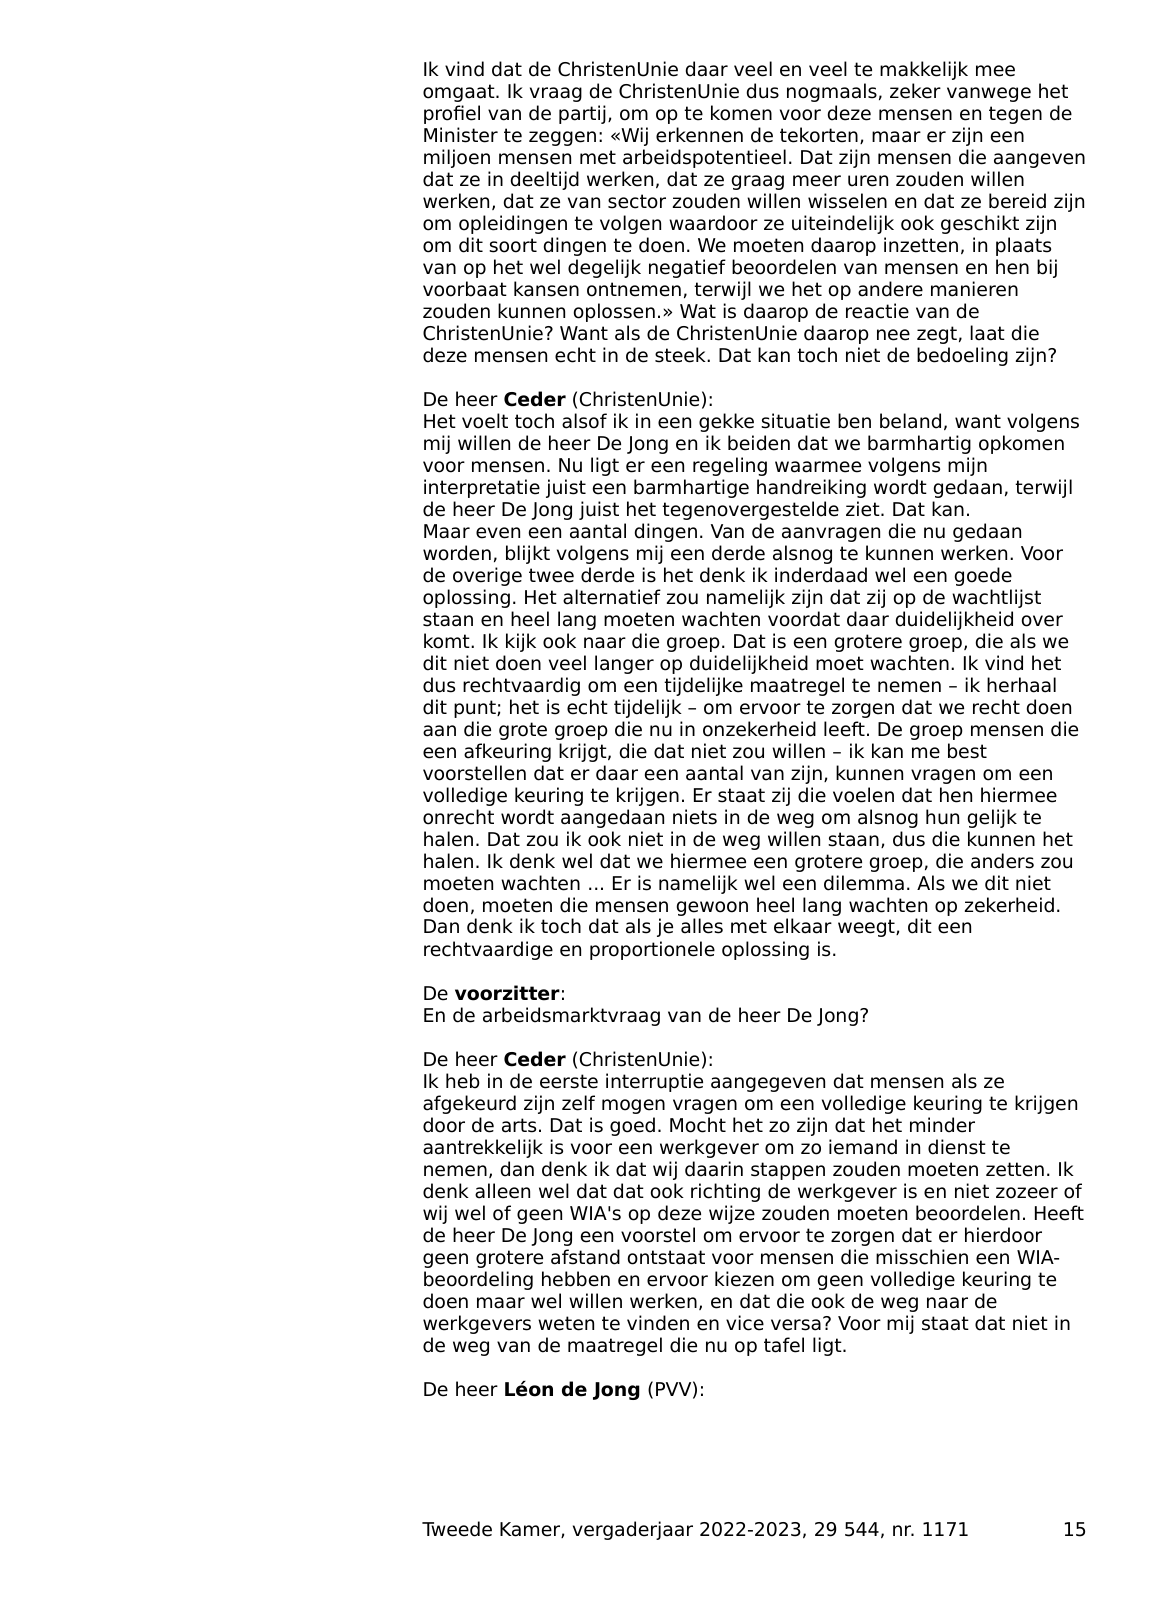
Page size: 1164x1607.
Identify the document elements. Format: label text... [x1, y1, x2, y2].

text De heer Ceder (ChristenUnie): [422, 1049, 1087, 1071]
text Het voelt toch alsof ik in een gekke situatie ben beland, want volgens mij willen de heer De Jong en ik beiden dat we barmhartig opkomen voor mensen. Nu ligt er een regeling waarmee volgens mijn interpretatie juist een barmhartige handreiking wordt gedaan, terwijl de heer De Jong juist het tegenovergestelde ziet. Dat kan. [422, 411, 1087, 521]
text En de arbeidsmarktvraag van de heer De Jong? [422, 1004, 1087, 1027]
text De heer Léon de Jong (PVV): [422, 1379, 1087, 1401]
text De voorzitter: [422, 983, 1087, 1004]
text Ik vind dat de ChristenUnie daar veel en veel te makkelijk mee omgaat. Ik vraag de ChristenUnie dus nogmaals, zeker vanwege het profiel van de partij, om op te komen voor deze mensen en tegen de Minister te zeggen: «Wij erkennen de tekorten, maar er zijn een miljoen mensen met arbeidspotentieel. Dat zijn mensen die aangeven dat ze in deeltijd werken, dat ze graag meer uren zouden willen werken, dat ze van sector zouden willen wisselen en dat ze bereid zijn om opleidingen te volgen waardoor ze uiteindelijk ook geschikt zijn om dit soort dingen te doen. We moeten daarop inzetten, in plaats van op het wel degelijk negatief beoordelen van mensen en hen bij voorbaat kansen ontnemen, terwijl we het op andere manieren zouden kunnen oplossen.» Wat is daarop de reactie van de ChristenUnie? Want als de ChristenUnie daarop nee zegt, laat die deze mensen echt in de steek. Dat kan toch niet de bedoeling zijn? [422, 59, 1087, 367]
text De heer Ceder (ChristenUnie): [422, 389, 1087, 411]
text Maar even een aantal dingen. Van de aanvragen die nu gedaan worden, blijkt volgens mij een derde alsnog te kunnen werken. Voor de overige twee derde is het denk ik inderdaad wel een goede oplossing. Het alternatief zou namelijk zijn dat zij op de wachtlijst staan en heel lang moeten wachten voordat daar duidelijkheid over komt. Ik kijk ook naar die groep. Dat is een grotere groep, die als we dit niet doen veel langer op duidelijkheid moet wachten. Ik vind het dus rechtvaardig om een tijdelijke maatregel te nemen – ik herhaal dit punt; het is echt tijdelijk – om ervoor te zorgen dat we recht doen aan die grote groep die nu in onzekerheid leeft. De groep mensen die een afkeuring krijgt, die dat niet zou willen – ik kan me best voorstellen dat er daar een aantal van zijn, kunnen vragen om een volledige keuring te krijgen. Er staat zij die voelen dat hen hiermee onrecht wordt aangedaan niets in de weg om alsnog hun gelijk te halen. Dat zou ik ook niet in de weg willen staan, dus die kunnen het halen. Ik denk wel dat we hiermee een grotere groep, die anders zou moeten wachten ... Er is namelijk wel een dilemma. Als we dit niet doen, moeten die mensen gewoon heel lang wachten op zekerheid. Dan denk ik toch dat als je alles met elkaar weegt, dit een rechtvaardige en proportionele oplossing is. [422, 521, 1087, 960]
text Ik heb in de eerste interruptie aangegeven dat mensen als ze afgekeurd zijn zelf mogen vragen om een volledige keuring te krijgen door de arts. Dat is goed. Mocht het zo zijn dat het minder aantrekkelijk is voor een werkgever om zo iemand in dienst te nemen, dan denk ik dat wij daarin stappen zouden moeten zetten. Ik denk alleen wel dat dat ook richting de werkgever is en niet zozeer of wij wel of geen WIA's op deze wijze zouden moeten beoordelen. Heeft de heer De Jong een voorstel om ervoor te zorgen dat er hierdoor geen grotere afstand ontstaat voor mensen die misschien een WIA-beoordeling hebben en ervoor kiezen om geen volledige keuring te doen maar wel willen werken, en dat die ook de weg naar de werkgevers weten te vinden en vice versa? Voor mij staat dat niet in de weg van de maatregel die nu op tafel ligt. [422, 1071, 1087, 1356]
